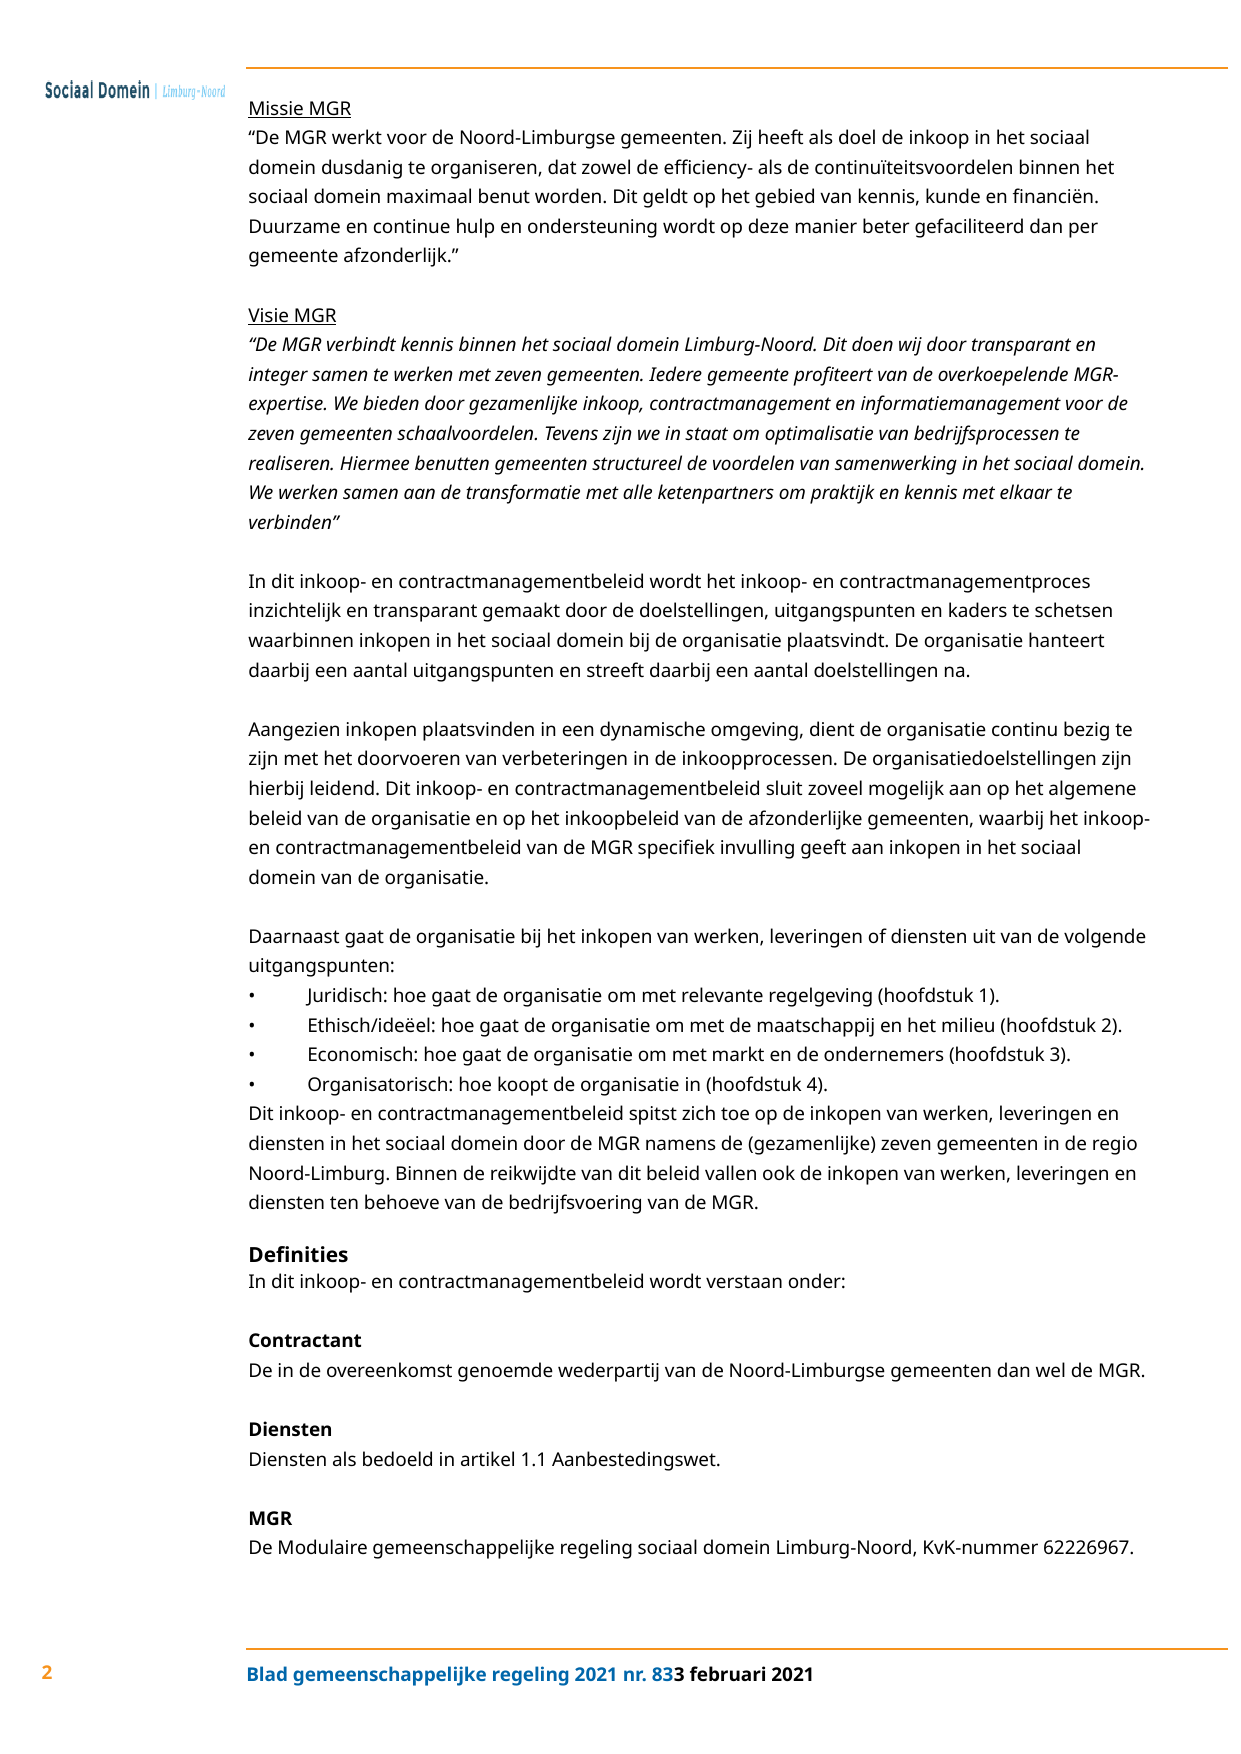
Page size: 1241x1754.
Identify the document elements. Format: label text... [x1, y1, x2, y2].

text De in de overeenkomst genoemde wederpartij van de Noord-Limburgse gemeenten dan wel de MGR. [248, 1357, 1152, 1383]
text “De MGR werkt voor de Noord-Limburgse gemeenten. Zij heeft als doel de inkoop in het sociaal domein dusdanig te organiseren, dat zowel de efficiency- als de continuïteitsvoordelen binnen het sociaal domein maximaal benut worden. Dit geldt op het gebied van kennis, kunde en financiën. Duurzame en continue hulp en ondersteuning wordt op deze manier beter gefaciliteerd dan per gemeente afzonderlijk.” [248, 124, 1152, 268]
text Visie MGR [248, 302, 1152, 328]
text In dit inkoop- en contractmanagementbeleid wordt verstaan onder: [248, 1268, 1152, 1294]
text Missie MGR [248, 95, 1152, 121]
text MGR [248, 1505, 1152, 1531]
text Diensten [248, 1416, 1152, 1442]
text “De MGR verbindt kennis binnen het sociaal domein Limburg-Noord. Dit doen wij door transparant en integer samen te werken met zeven gemeenten. Iedere gemeente profiteert van de overkoepelende MGR-expertise. We bieden door gezamenlijke inkoop, contractmanagement en informatiemanagement voor de zeven gemeenten schaalvoordelen. Tevens zijn we in staat om optimalisatie van bedrijfsprocessen te realiseren. Hiermee benutten gemeenten structureel de voordelen van samenwerking in het sociaal domein. We werken samen aan de transformatie met alle ketenpartners om praktijk en kennis met elkaar te verbinden” [248, 331, 1152, 535]
picture [41, 47, 231, 172]
text De Modulaire gemeenschappelijke regeling sociaal domein Limburg-Noord, KvK-nummer 62226967. [248, 1534, 1152, 1560]
text Aangezien inkopen plaatsvinden in een dynamische omgeving, dient de organisatie continu bezig te zijn met het doorvoeren van verbeteringen in de inkoopprocessen. De organisatiedoelstellingen zijn hierbij leidend. Dit inkoop- en contractmanagementbeleid sluit zoveel mogelijk aan op het algemene beleid van de organisatie en op het inkoopbeleid van de afzonderlijke gemeenten, waarbij het inkoop- en contractmanagementbeleid van de MGR specifiek invulling geeft aan inkopen in het sociaal domein van de organisatie. [248, 716, 1152, 890]
text Definities [248, 1240, 1152, 1268]
text Dit inkoop- en contractmanagementbeleid spitst zich toe op de inkopen van werken, leveringen en diensten in het sociaal domein door de MGR namens de (gezamenlijke) zeven gemeenten in de regio Noord-Limburg. Binnen de reikwijdte van dit beleid vallen ook de inkopen van werken, leveringen en diensten ten behoeve van de bedrijfsvoering van de MGR. [248, 1101, 1152, 1215]
list Organisatorisch: hoe koopt de organisatie in (hoofdstuk 4). [248, 1071, 1152, 1097]
text Daarnaast gaat de organisatie bij het inkopen van werken, leveringen of diensten uit van de volgende uitgangspunten: [248, 923, 1152, 978]
text In dit inkoop- en contractmanagementbeleid wordt het inkoop- en contractmanagementproces inzichtelijk en transparant gemaakt door de doelstellingen, uitgangspunten en kaders te schetsen waarbinnen inkopen in het sociaal domein bij de organisatie plaatsvindt. De organisatie hanteert daarbij een aantal uitgangspunten en streeft daarbij een aantal doelstellingen na. [248, 568, 1152, 683]
text Diensten als bedoeld in artikel 1.1 Aanbestedingswet. [248, 1446, 1152, 1471]
text Contractant [248, 1327, 1152, 1353]
list Economisch: hoe gaat de organisatie om met markt en de ondernemers (hoofdstuk 3). [248, 1041, 1152, 1067]
list Juridisch: hoe gaat de organisatie om met relevante regelgeving (hoofdstuk 1). [248, 982, 1152, 1008]
list Ethisch/ideëel: hoe gaat de organisatie om met de maatschappij en het milieu (hoofdstuk 2). [248, 1012, 1152, 1038]
